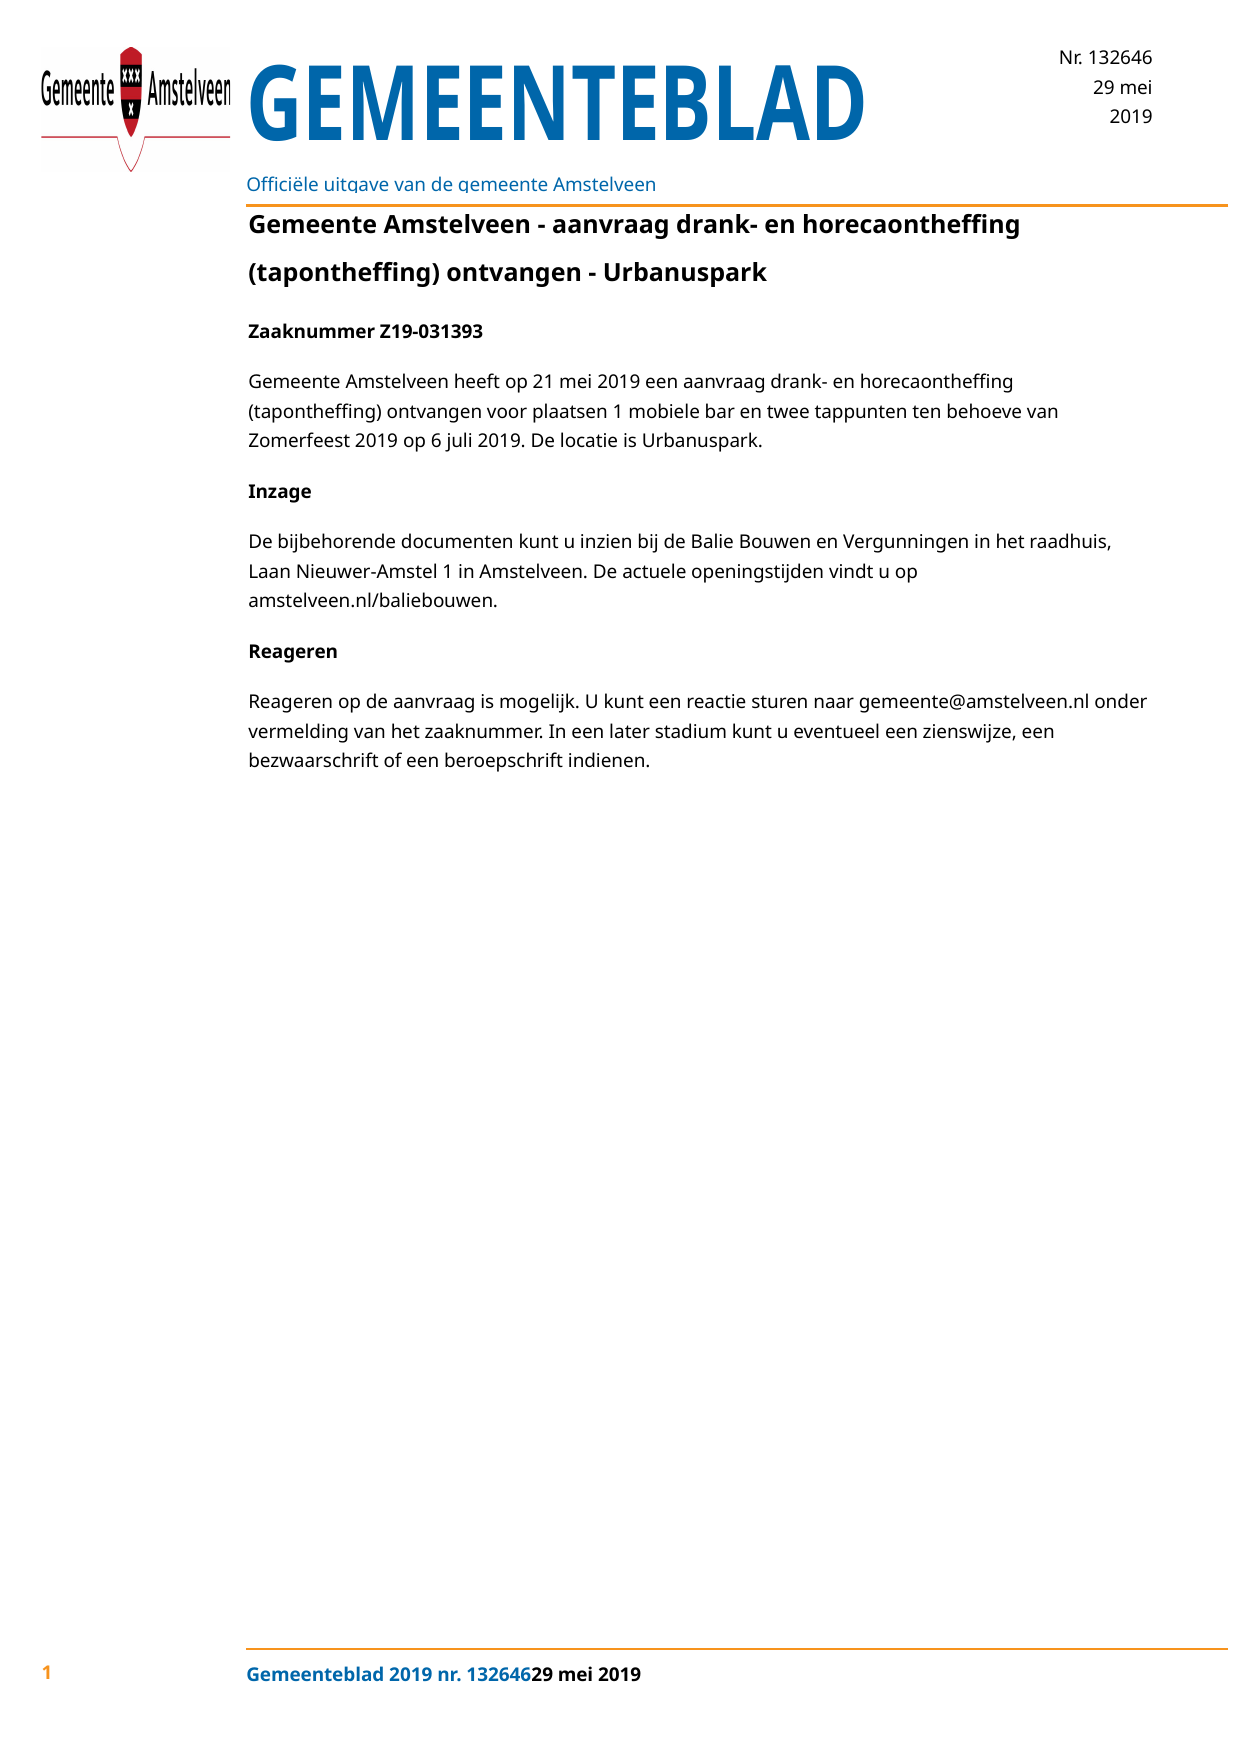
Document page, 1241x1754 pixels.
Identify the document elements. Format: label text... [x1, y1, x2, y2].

text Gemeente Amstelveen - aanvraag drank- en horecaontheffing (tapontheffing) ontvangen - Urbanuspark [248, 207, 1152, 288]
text Zaaknummer Z19-031393 [248, 318, 1152, 344]
text Inzage [248, 478, 1152, 504]
text Reageren [248, 638, 1152, 664]
text Reageren op de aanvraag is mogelijk. U kunt een reactie sturen naar gemeente@amstelveen.nl onder vermelding van het zaaknummer. In een later stadium kunt u eventueel een zienswijze, een bezwaarschrift of een beroepschrift indienen. [248, 688, 1152, 773]
text De bijbehorende documenten kunt u inzien bij de Balie Bouwen en Vergunningen in het raadhuis, Laan Nieuwer-Amstel 1 in Amstelveen. De actuele openingstijden vindt u op amstelveen.nl/baliebouwen. [248, 528, 1152, 613]
picture [41, 47, 231, 172]
text Gemeente Amstelveen heeft op 21 mei 2019 een aanvraag drank- en horecaontheffing (tapontheffing) ontvangen voor plaatsen 1 mobiele bar en twee tappunten ten behoeve van Zomerfeest 2019 op 6 juli 2019. De locatie is Urbanuspark. [248, 368, 1152, 453]
